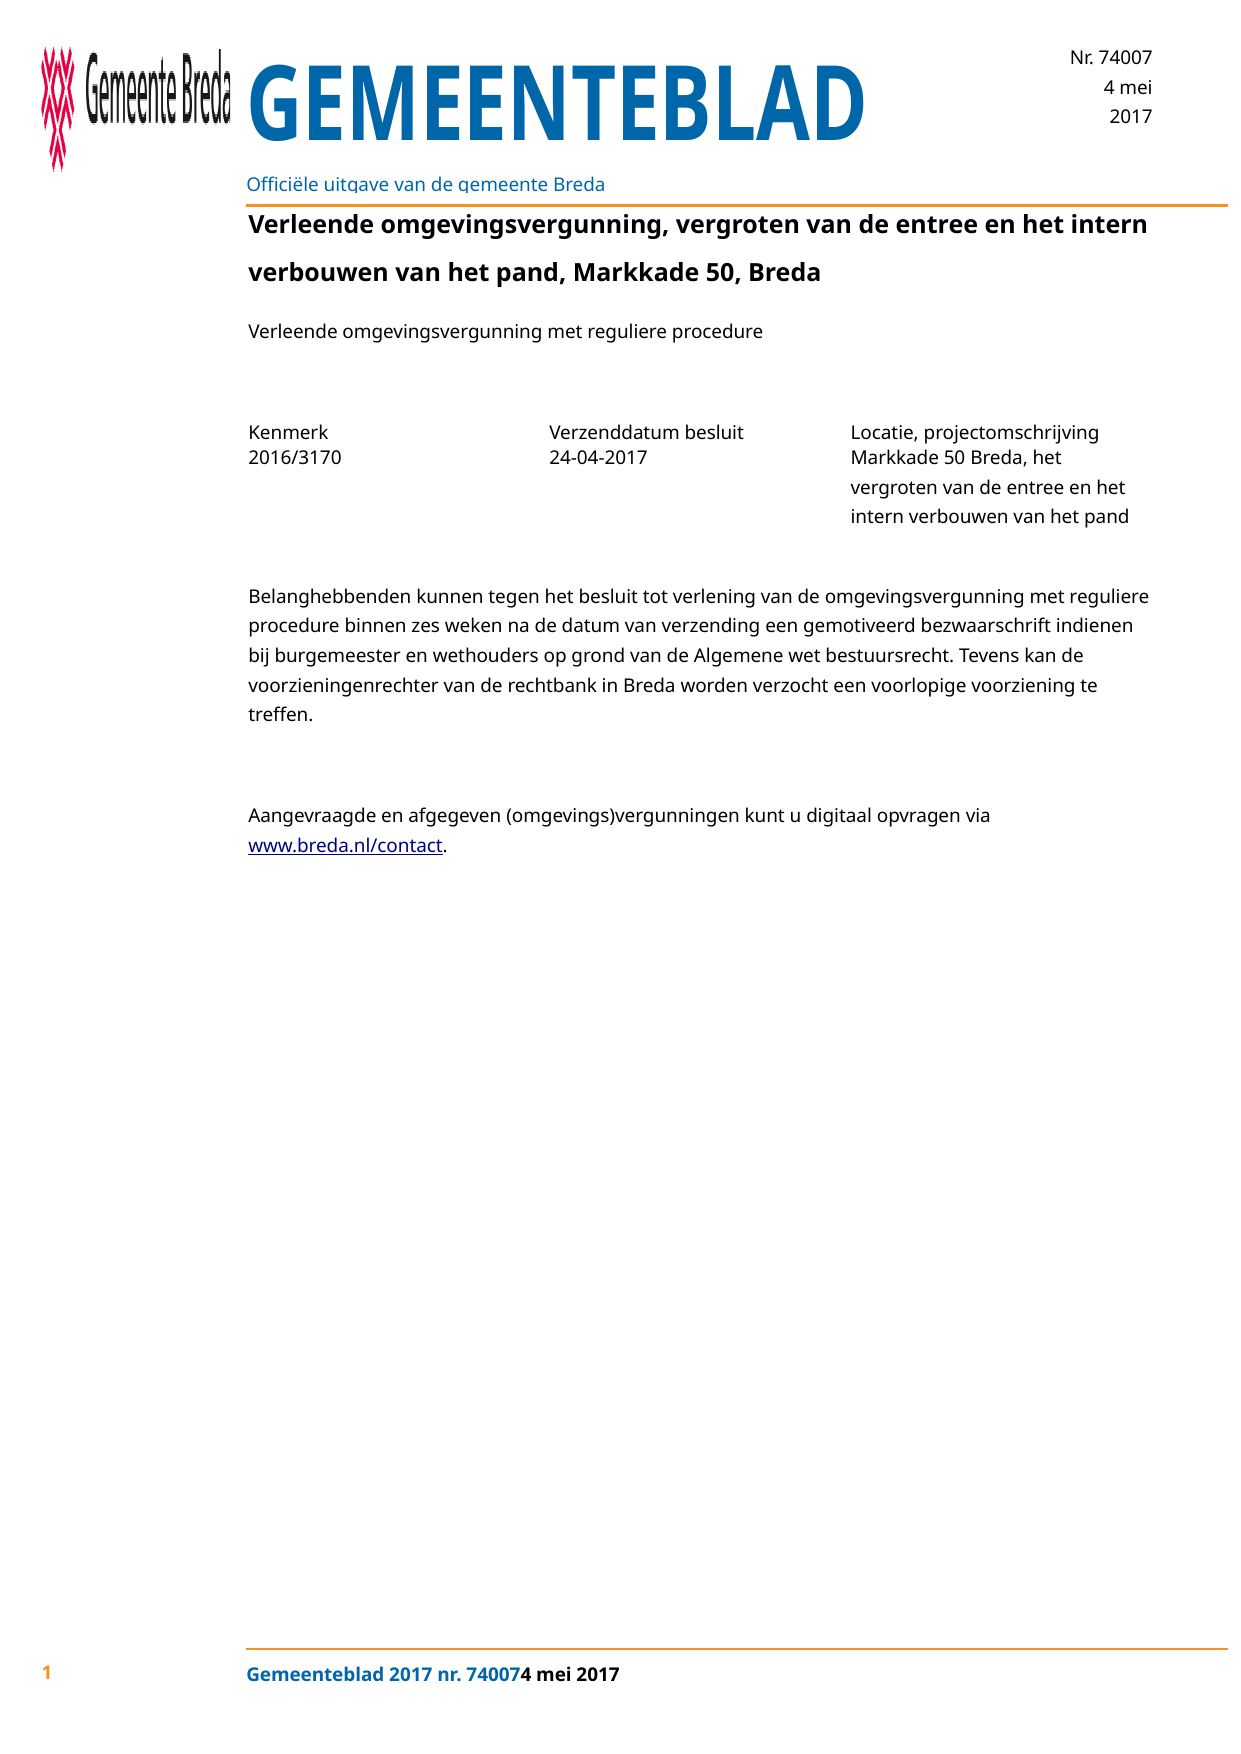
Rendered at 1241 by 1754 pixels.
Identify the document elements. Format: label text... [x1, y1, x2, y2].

table_cell 24-04-2017 [549, 445, 850, 529]
text Aangevraagde en afgegeven (omgevings)vergunningen kunt u digitaal opvragen via www.breda.nl/contact. [248, 802, 1152, 858]
table_cell Markkade 50 Breda, het vergroten van de entree en het intern verbouwen van het pand [850, 445, 1152, 529]
table_header Verzenddatum besluit [549, 419, 850, 444]
table_header Kenmerk [248, 419, 549, 444]
table_header Locatie, projectomschrijving [850, 419, 1152, 444]
table_cell 2016/3170 [248, 445, 549, 529]
text Verleende omgevingsvergunning, vergroten van de entree en het intern verbouwen van het pand, Markkade 50, Breda [248, 207, 1152, 288]
picture [41, 47, 231, 172]
text Belanghebbenden kunnen tegen het besluit tot verlening van de omgevingsvergunning met reguliere procedure binnen zes weken na de datum van verzending een gemotiveerd bezwaarschrift indienen bij burgemeester en wethouders op grond van de Algemene wet bestuursrecht. Tevens kan de voorzieningenrechter van de rechtbank in Breda worden verzocht een voorlopige voorziening te treffen. [248, 583, 1152, 727]
text Verleende omgevingsvergunning met reguliere procedure [248, 318, 1152, 344]
